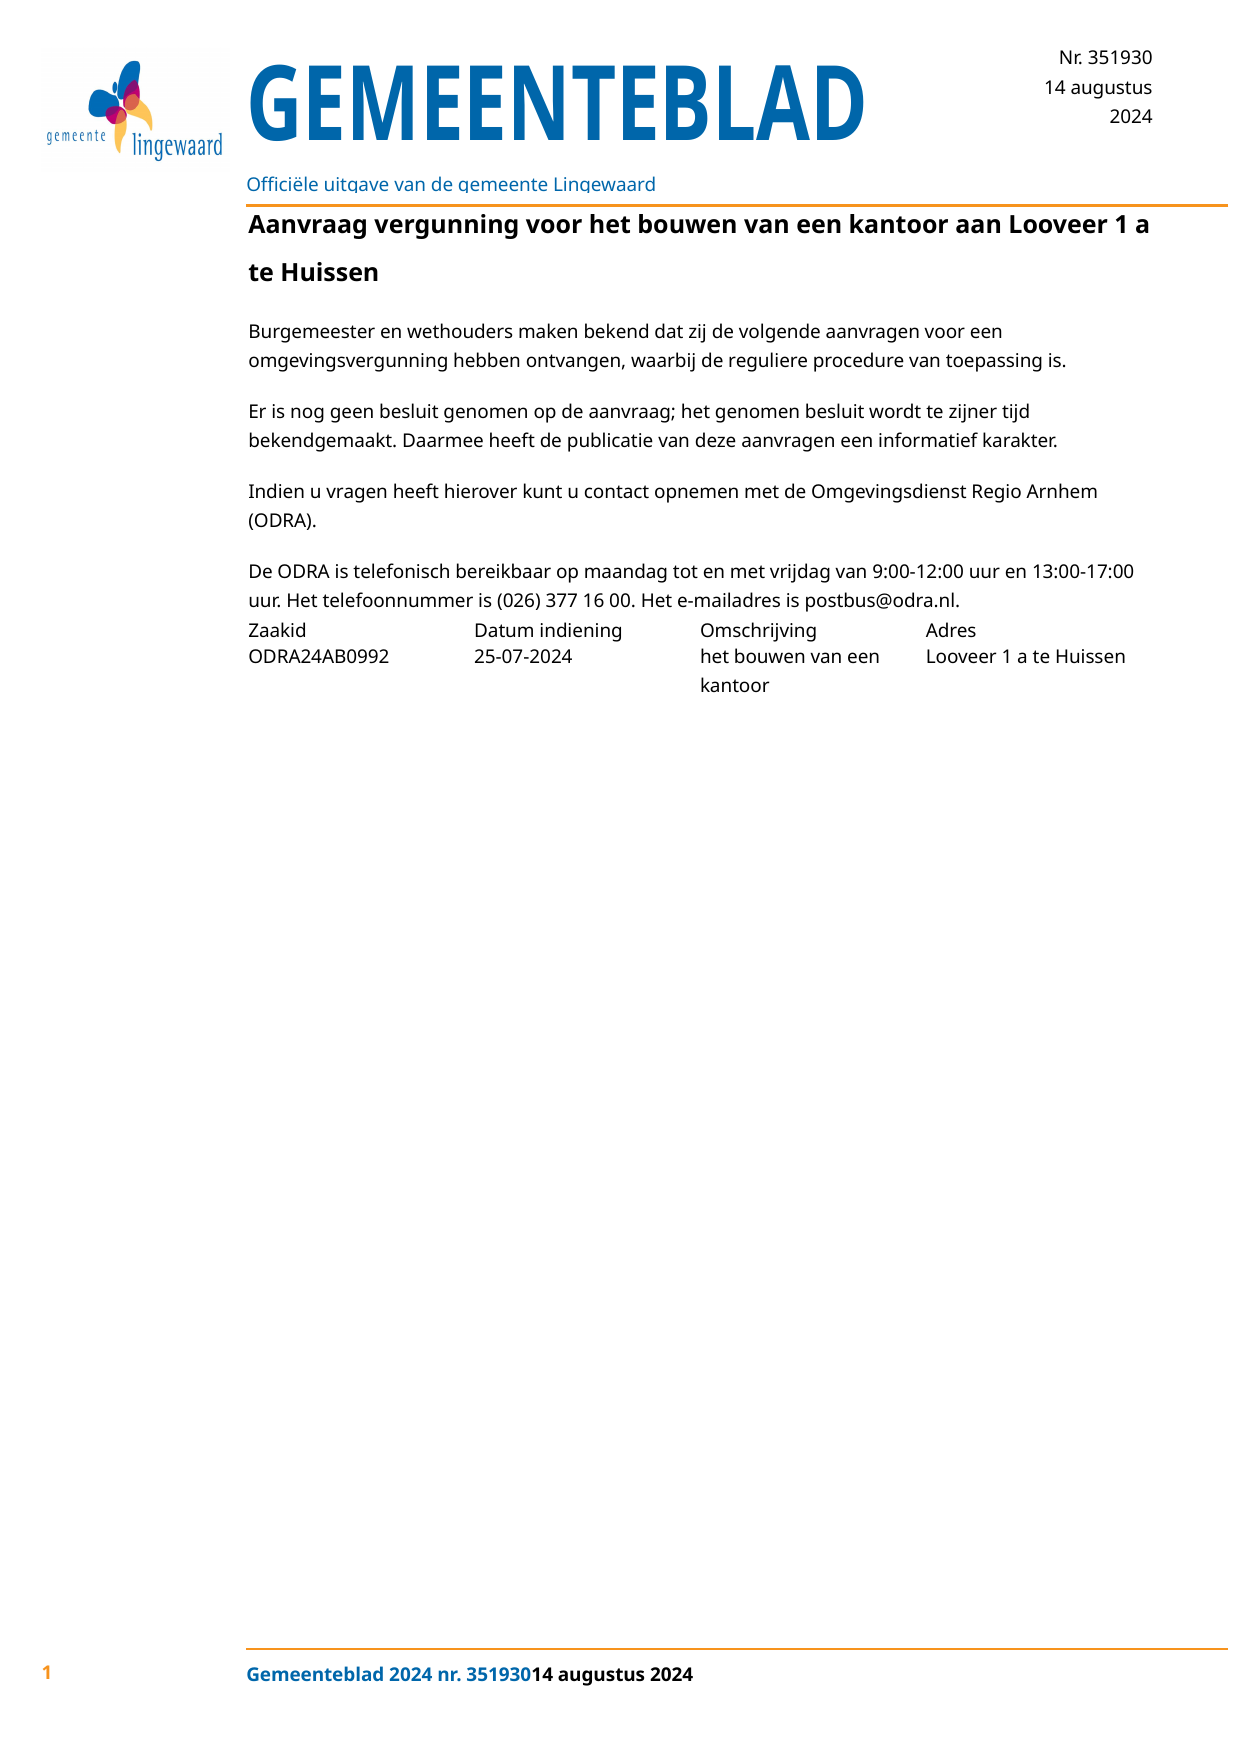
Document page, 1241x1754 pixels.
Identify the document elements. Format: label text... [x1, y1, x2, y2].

table_header Datum indiening [474, 617, 700, 643]
text Indien u vragen heeft hierover kunt u contact opnemen met de Omgevingsdienst Regio Arnhem (ODRA). [248, 478, 1152, 533]
picture [41, 47, 231, 172]
table_header Omschrijving [700, 617, 926, 643]
text Burgemeester en wethouders maken bekend dat zij de volgende aanvragen voor een omgevingsvergunning hebben ontvangen, waarbij de reguliere procedure van toepassing is. [248, 318, 1152, 373]
table_cell 25-07-2024 [474, 643, 700, 698]
text De ODRA is telefonisch bereikbaar op maandag tot en met vrijdag van 9:00-12:00 uur en 13:00-17:00 uur. Het telefoonnummer is (026) 377 16 00. Het e-mailadres is postbus@odra.nl. [248, 558, 1152, 613]
table_header Zaakid [248, 617, 474, 643]
table_cell ODRA24AB0992 [248, 643, 474, 698]
table_cell Looveer 1 a te Huissen [926, 643, 1152, 698]
text Er is nog geen besluit genomen op de aanvraag; het genomen besluit wordt te zijner tijd bekendgemaakt. Daarmee heeft de publicatie van deze aanvragen een informatief karakter. [248, 398, 1152, 453]
table_header Adres [926, 617, 1152, 643]
table_cell het bouwen van een kantoor [700, 643, 926, 698]
text Aanvraag vergunning voor het bouwen van een kantoor aan Looveer 1 a te Huissen [248, 207, 1152, 288]
